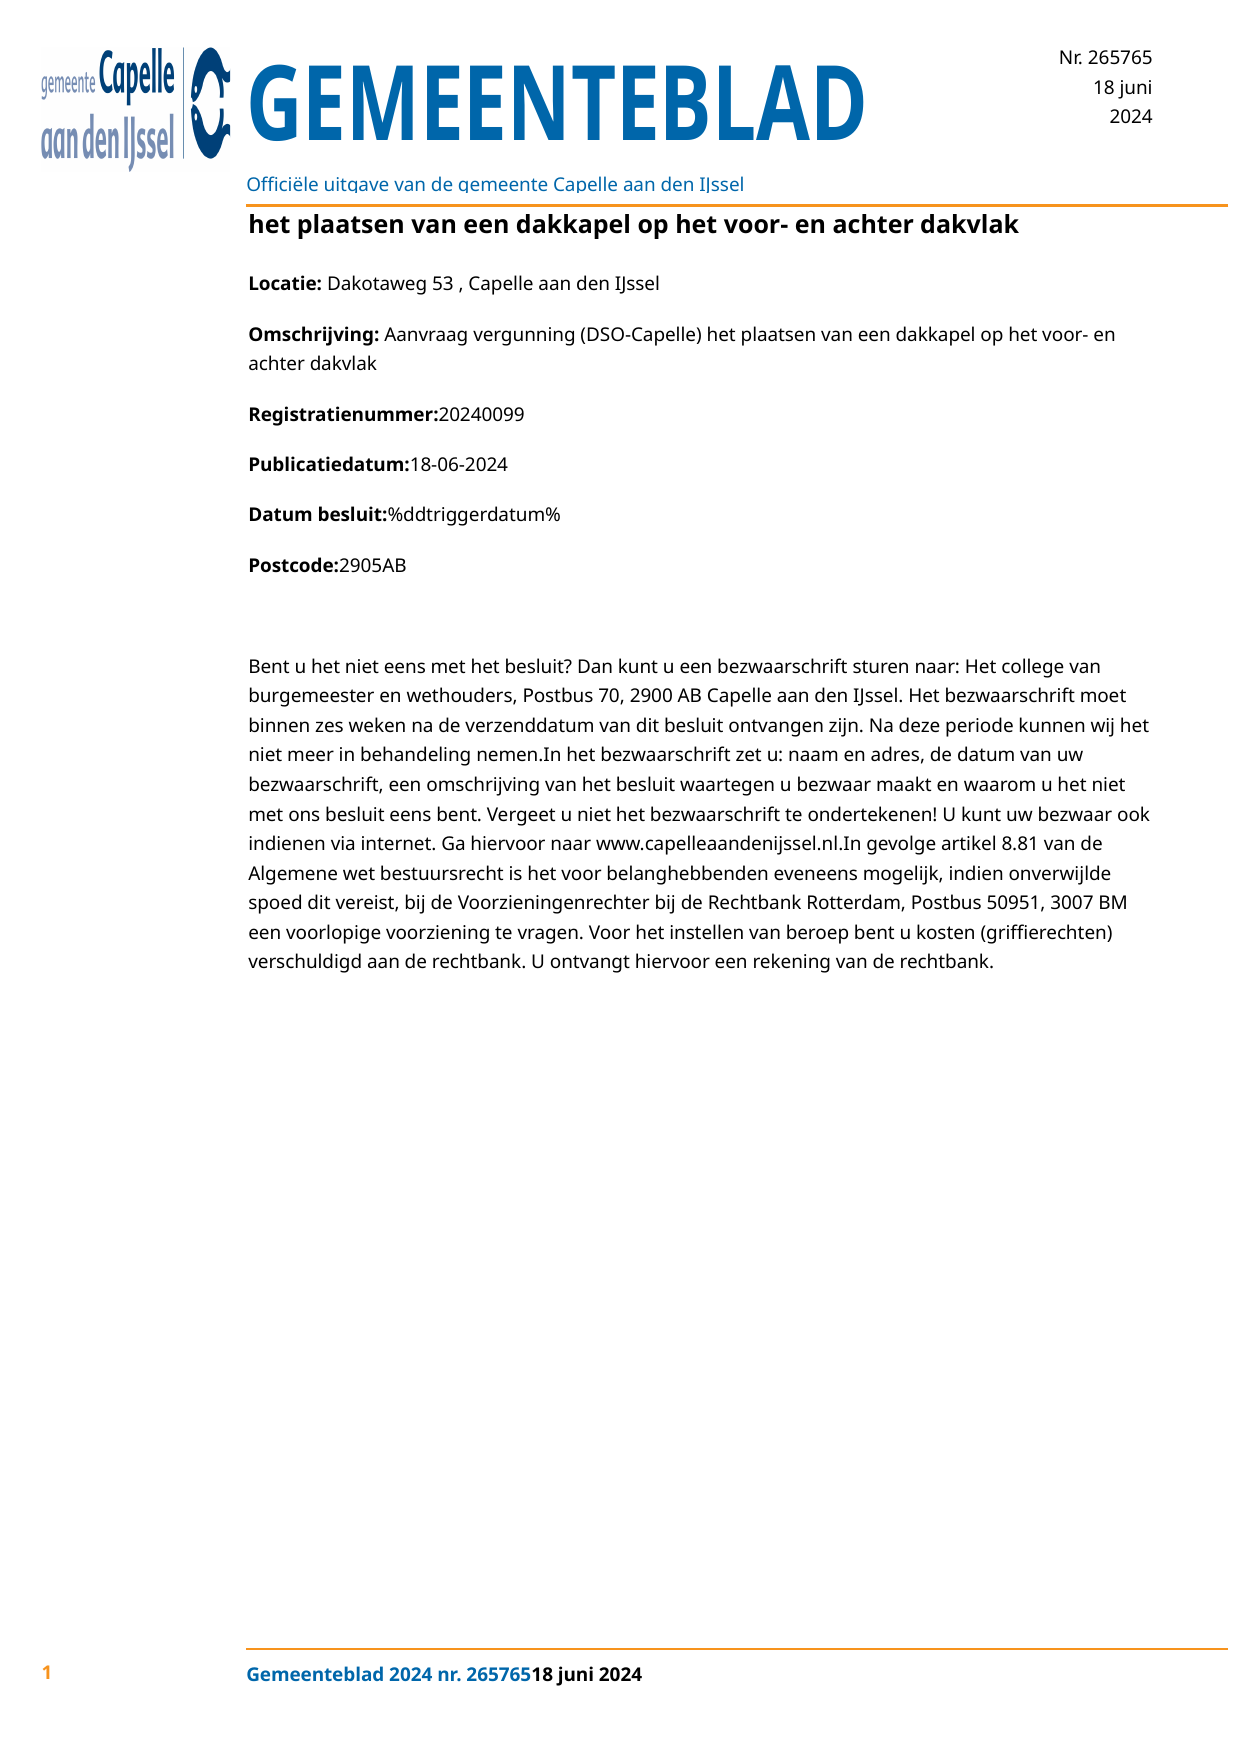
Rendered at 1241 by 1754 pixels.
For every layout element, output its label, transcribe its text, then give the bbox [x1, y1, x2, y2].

text het plaatsen van een dakkapel op het voor- en achter dakvlak [248, 207, 1152, 241]
text Omschrijving: Aanvraag vergunning (DSO-Capelle) het plaatsen van een dakkapel op het voor- en achter dakvlak [248, 321, 1152, 376]
text Publicatiedatum:18-06-2024 [248, 451, 1152, 477]
text Registratienummer:20240099 [248, 401, 1152, 426]
picture [41, 47, 231, 172]
text Datum besluit:%ddtriggerdatum% [248, 502, 1152, 527]
text Postcode:2905AB [248, 552, 1152, 578]
text Bent u het niet eens met het besluit? Dan kunt u een bezwaarschrift sturen naar: Het college van burgemeester en wethouders, Postbus 70, 2900 AB Capelle aan den IJssel. Het bezwaarschrift moet binnen zes weken na de verzenddatum van dit besluit ontvangen zijn. Na deze periode kunnen wij het niet meer in behandeling nemen.In het bezwaarschrift zet u: naam en adres, de datum van uw bezwaarschrift, een omschrijving van het besluit waartegen u bezwaar maakt en waarom u het niet met ons besluit eens bent. Vergeet u niet het bezwaarschrift te ondertekenen! U kunt uw bezwaar ook indienen via internet. Ga hiervoor naar www.capelleaandenijssel.nl.In gevolge artikel 8.81 van de Algemene wet bestuursrecht is het voor belanghebbenden eveneens mogelijk, indien onverwijlde spoed dit vereist, bij de Voorzieningenrechter bij de Rechtbank Rotterdam, Postbus 50951, 3007 BM een voorlopige voorziening te vragen. Voor het instellen van beroep bent u kosten (griffierechten) verschuldigd aan de rechtbank. U ontvangt hiervoor een rekening van de rechtbank. [248, 653, 1152, 974]
text Locatie: Dakotaweg 53 , Capelle aan den IJssel [248, 270, 1152, 296]
